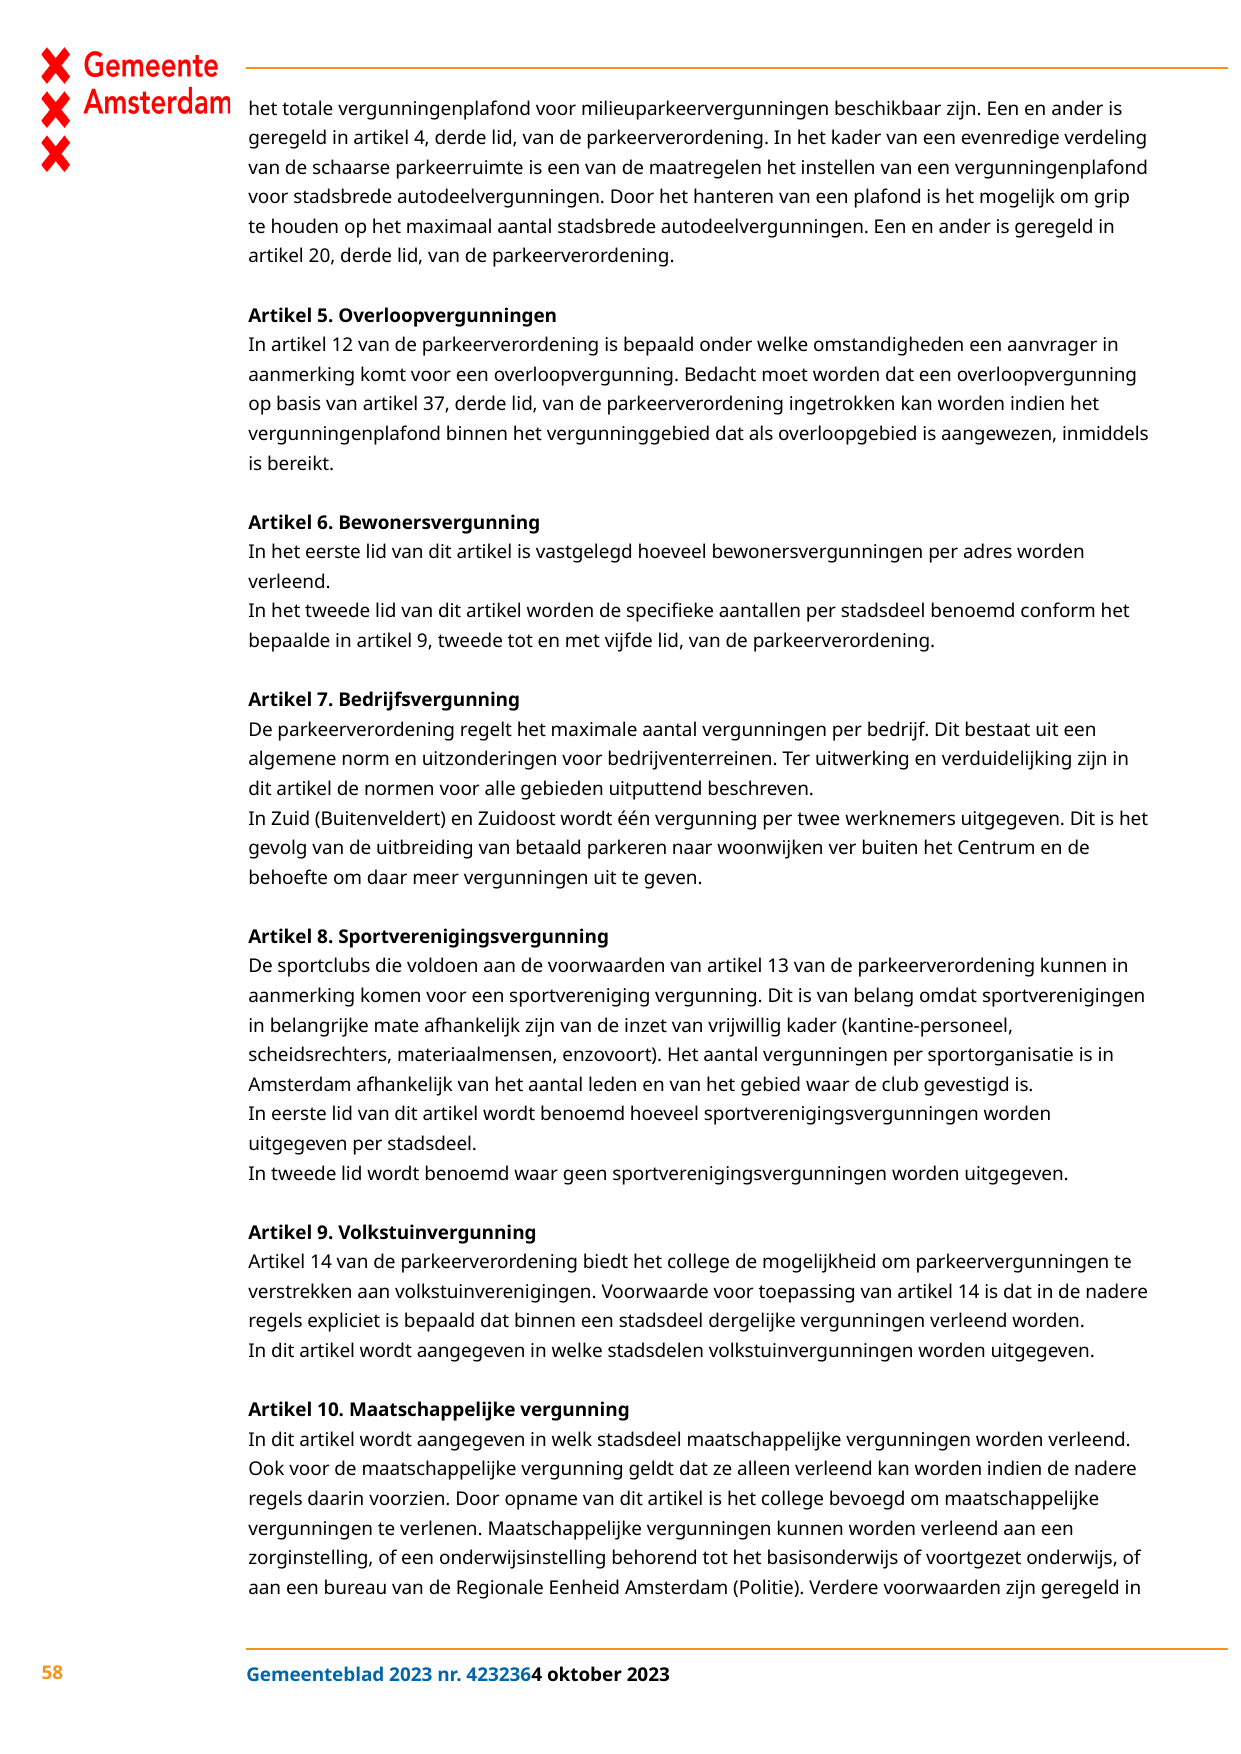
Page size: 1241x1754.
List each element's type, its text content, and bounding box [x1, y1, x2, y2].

text Artikel 6. Bewonersvergunning [248, 509, 1152, 535]
picture [41, 47, 231, 172]
text De parkeerverordening regelt het maximale aantal vergunningen per bedrijf. Dit bestaat uit een algemene norm en uitzonderingen voor bedrijventerreinen. Ter uitwerking en verduidelijking zijn in dit artikel de normen voor alle gebieden uitputtend beschreven. [248, 716, 1152, 801]
text In dit artikel wordt aangegeven in welke stadsdelen volkstuinvergunningen worden uitgegeven. [248, 1337, 1152, 1363]
text Artikel 9. Volkstuinvergunning [248, 1219, 1152, 1245]
text Artikel 8. Sportverenigingsvergunning [248, 923, 1152, 949]
text In artikel 12 van de parkeerverordening is bepaald onder welke omstandigheden een aanvrager in aanmerking komt voor een overloopvergunning. Bedacht moet worden dat een overloopvergunning op basis van artikel 37, derde lid, van de parkeerverordening ingetrokken kan worden indien het vergunningenplafond binnen het vergunninggebied dat als overloopgebied is aangewezen, inmiddels is bereikt. [248, 331, 1152, 476]
text In tweede lid wordt benoemd waar geen sportverenigingsvergunningen worden uitgegeven. [248, 1160, 1152, 1186]
text In het tweede lid van dit artikel worden de specifieke aantallen per stadsdeel benoemd conform het bepaalde in artikel 9, tweede tot en met vijfde lid, van de parkeerverordening. [248, 598, 1152, 653]
text Artikel 10. Maatschappelijke vergunning [248, 1396, 1152, 1422]
text Artikel 7. Bedrijfsvergunning [248, 686, 1152, 712]
text In Zuid (Buitenveldert) en Zuidoost wordt één vergunning per twee werknemers uitgegeven. Dit is het gevolg van de uitbreiding van betaald parkeren naar woonwijken ver buiten het Centrum en de behoefte om daar meer vergunningen uit te geven. [248, 805, 1152, 890]
text In eerste lid van dit artikel wordt benoemd hoeveel sportverenigingsvergunningen worden uitgegeven per stadsdeel. [248, 1101, 1152, 1156]
text het totale vergunningenplafond voor milieuparkeervergunningen beschikbaar zijn. Een en ander is geregeld in artikel 4, derde lid, van de parkeerverordening. In het kader van een evenredige verdeling van de schaarse parkeerruimte is een van de maatregelen het instellen van een vergunningenplafond voor stadsbrede autodeelvergunningen. Door het hanteren van een plafond is het mogelijk om grip te houden op het maximaal aantal stadsbrede autodeelvergunningen. Een en ander is geregeld in artikel 20, derde lid, van de parkeerverordening. [248, 95, 1152, 268]
text Artikel 14 van de parkeerverordening biedt het college de mogelijkheid om parkeervergunningen te verstrekken aan volkstuinverenigingen. Voorwaarde voor toepassing van artikel 14 is dat in de nadere regels expliciet is bepaald dat binnen een stadsdeel dergelijke vergunningen verleend worden. [248, 1248, 1152, 1333]
text In het eerste lid van dit artikel is vastgelegd hoeveel bewonersvergunningen per adres worden verleend. [248, 538, 1152, 594]
text In dit artikel wordt aangegeven in welk stadsdeel maatschappelijke vergunningen worden verleend. Ook voor de maatschappelijke vergunning geldt dat ze alleen verleend kan worden indien de nadere regels daarin voorzien. Door opname van dit artikel is het college bevoegd om maatschappelijke vergunningen te verlenen. Maatschappelijke vergunningen kunnen worden verleend aan een zorginstelling, of een onderwijsinstelling behorend tot het basisonderwijs of voortgezet onderwijs, of aan een bureau van de Regionale Eenheid Amsterdam (Politie). Verdere voorwaarden zijn geregeld in [248, 1426, 1152, 1600]
text De sportclubs die voldoen aan de voorwaarden van artikel 13 van de parkeerverordening kunnen in aanmerking komen voor een sportvereniging vergunning. Dit is van belang omdat sportverenigingen in belangrijke mate afhankelijk zijn van de inzet van vrijwillig kader (kantine-personeel, scheidsrechters, materiaalmensen, enzovoort). Het aantal vergunningen per sportorganisatie is in Amsterdam afhankelijk van het aantal leden en van het gebied waar de club gevestigd is. [248, 953, 1152, 1097]
text Artikel 5. Overloopvergunningen [248, 302, 1152, 328]
